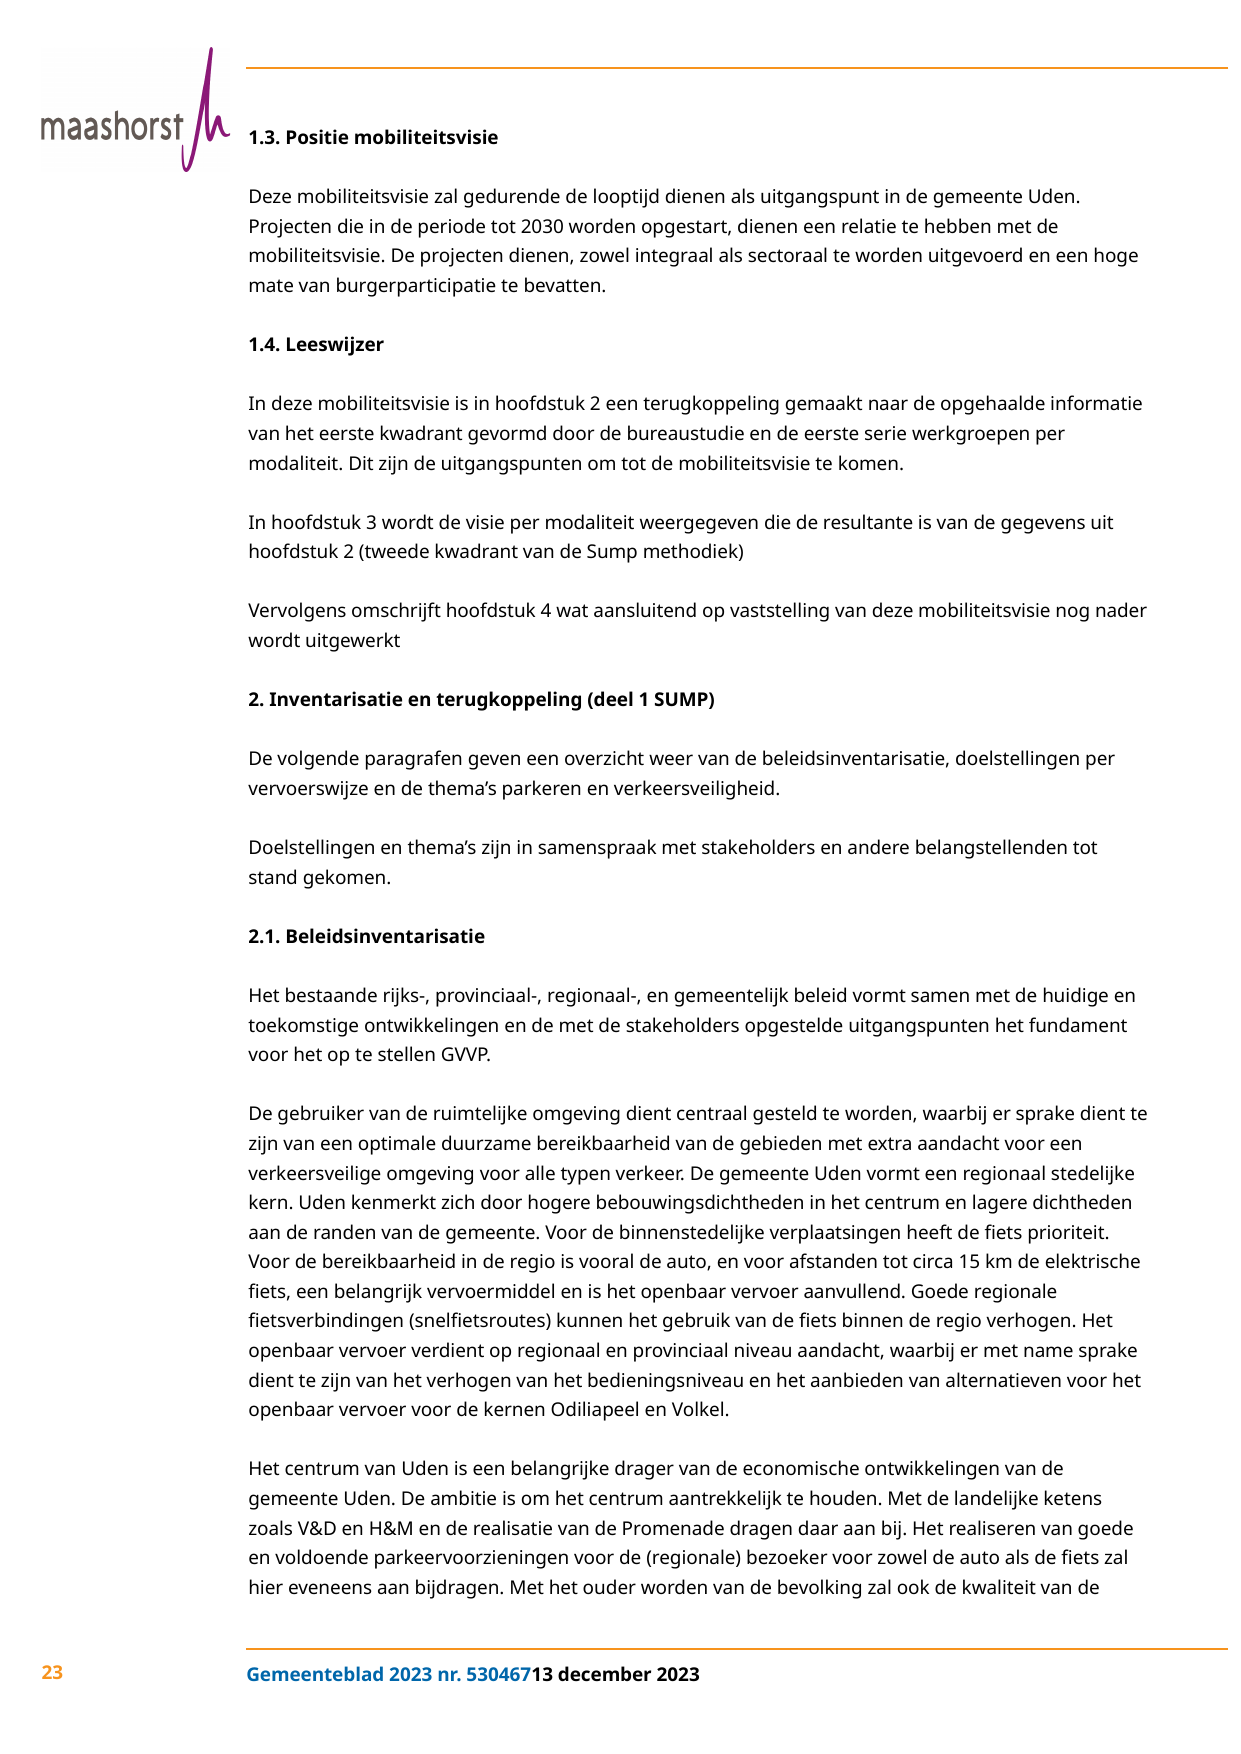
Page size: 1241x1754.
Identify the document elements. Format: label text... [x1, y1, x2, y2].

text Vervolgens omschrijft hoofdstuk 4 wat aansluitend op vaststelling van deze mobiliteitsvisie nog nader wordt uitgewerkt [248, 598, 1152, 653]
text Doelstellingen en thema’s zijn in samenspraak met stakeholders en andere belangstellenden tot stand gekomen. [248, 834, 1152, 890]
text Deze mobiliteitsvisie zal gedurende de looptijd dienen als uitgangspunt in de gemeente Uden. Projecten die in de periode tot 2030 worden opgestart, dienen een relatie te hebben met de mobiliteitsvisie. De projecten dienen, zowel integraal als sectoraal te worden uitgevoerd en een hoge mate van burgerparticipatie te bevatten. [248, 183, 1152, 298]
picture [41, 47, 231, 172]
text De gebruiker van de ruimtelijke omgeving dient centraal gesteld te worden, waarbij er sprake dient te zijn van een optimale duurzame bereikbaarheid van de gebieden met extra aandacht voor een verkeersveilige omgeving voor alle typen verkeer. De gemeente Uden vormt een regionaal stedelijke kern. Uden kenmerkt zich door hogere bebouwingsdichtheden in het centrum en lagere dichtheden aan de randen van de gemeente. Voor de binnenstedelijke verplaatsingen heeft de fiets prioriteit. Voor de bereikbaarheid in de regio is vooral de auto, en voor afstanden tot circa 15 km de elektrische fiets, een belangrijk vervoermiddel en is het openbaar vervoer aanvullend. Goede regionale fietsverbindingen (snelfietsroutes) kunnen het gebruik van de fiets binnen de regio verhogen. Het openbaar vervoer verdient op regionaal en provinciaal niveau aandacht, waarbij er met name sprake dient te zijn van het verhogen van het bedieningsniveau en het aanbieden van alternatieven voor het openbaar vervoer voor de kernen Odiliapeel en Volkel. [248, 1101, 1152, 1422]
text Het bestaande rijks-, provinciaal-, regionaal-, en gemeentelijk beleid vormt samen met de huidige en toekomstige ontwikkelingen en de met de stakeholders opgestelde uitgangspunten het fundament voor het op te stellen GVVP. [248, 982, 1152, 1067]
text In deze mobiliteitsvisie is in hoofdstuk 2 een terugkoppeling gemaakt naar de opgehaalde informatie van het eerste kwadrant gevormd door de bureaustudie en de eerste serie werkgroepen per modaliteit. Dit zijn de uitgangspunten om tot de mobiliteitsvisie te komen. [248, 391, 1152, 476]
text 2. Inventarisatie en terugkoppeling (deel 1 SUMP) [248, 686, 1152, 712]
text In hoofdstuk 3 wordt de visie per modaliteit weergegeven die de resultante is van de gegevens uit hoofdstuk 2 (tweede kwadrant van de Sump methodiek) [248, 509, 1152, 564]
text 1.4. Leeswijzer [248, 331, 1152, 357]
text 2.1. Beleidsinventarisatie [248, 923, 1152, 949]
text De volgende paragrafen geven een overzicht weer van de beleidsinventarisatie, doelstellingen per vervoerswijze en de thema’s parkeren en verkeersveiligheid. [248, 746, 1152, 801]
text Het centrum van Uden is een belangrijke drager van de economische ontwikkelingen van de gemeente Uden. De ambitie is om het centrum aantrekkelijk te houden. Met de landelijke ketens zoals V&D en H&M en de realisatie van de Promenade dragen daar aan bij. Het realiseren van goede en voldoende parkeervoorzieningen voor de (regionale) bezoeker voor zowel de auto als de fiets zal hier eveneens aan bijdragen. Met het ouder worden van de bevolking zal ook de kwaliteit van de [248, 1456, 1152, 1600]
text 1.3. Positie mobiliteitsvisie [248, 124, 1152, 150]
